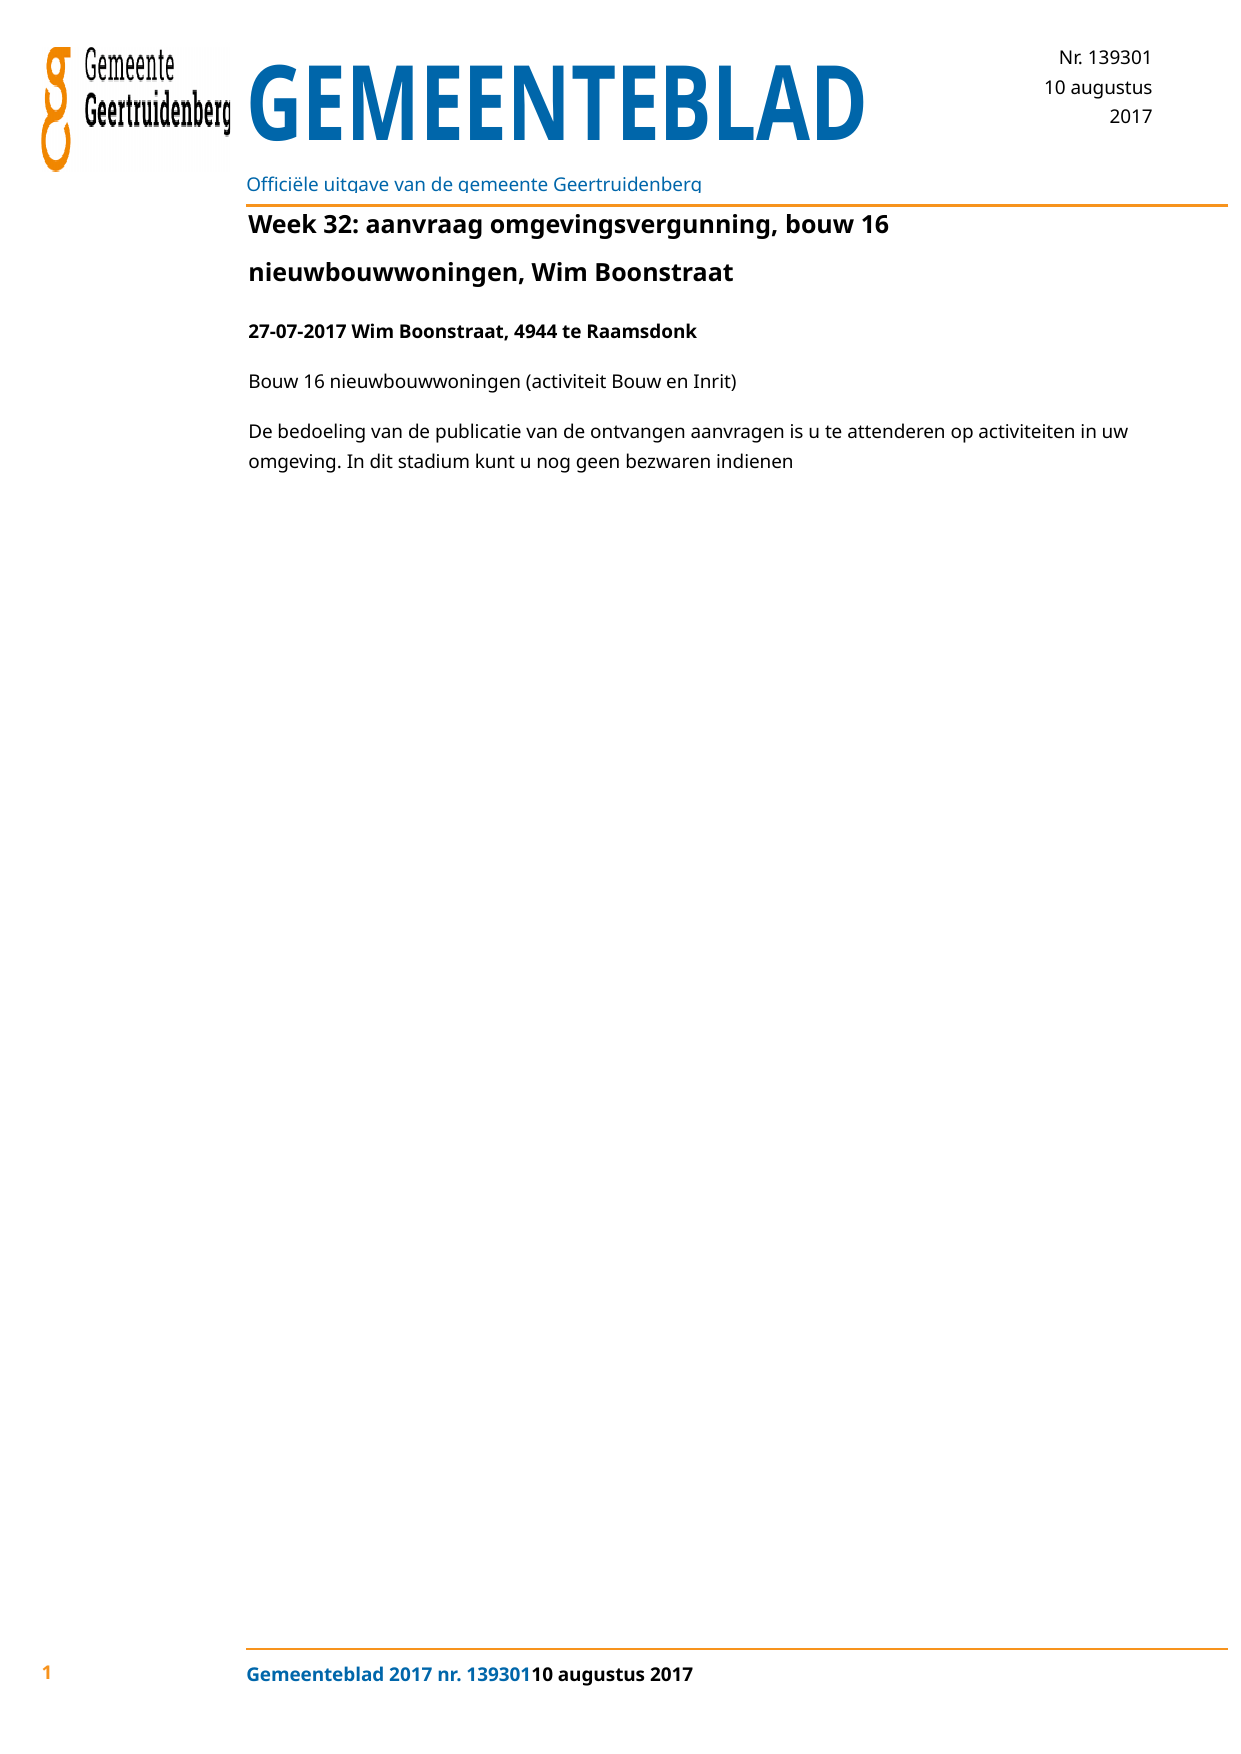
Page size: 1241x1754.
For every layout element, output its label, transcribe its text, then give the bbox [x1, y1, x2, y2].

text Bouw 16 nieuwbouwwoningen (activiteit Bouw en Inrit) [248, 368, 1152, 394]
picture [41, 47, 231, 172]
text 27-07-2017 Wim Boonstraat, 4944 te Raamsdonk [248, 318, 1152, 344]
text Week 32: aanvraag omgevingsvergunning, bouw 16 nieuwbouwwoningen, Wim Boonstraat [248, 207, 1152, 288]
text De bedoeling van de publicatie van de ontvangen aanvragen is u te attenderen op activiteiten in uw omgeving. In dit stadium kunt u nog geen bezwaren indienen [248, 419, 1152, 474]
